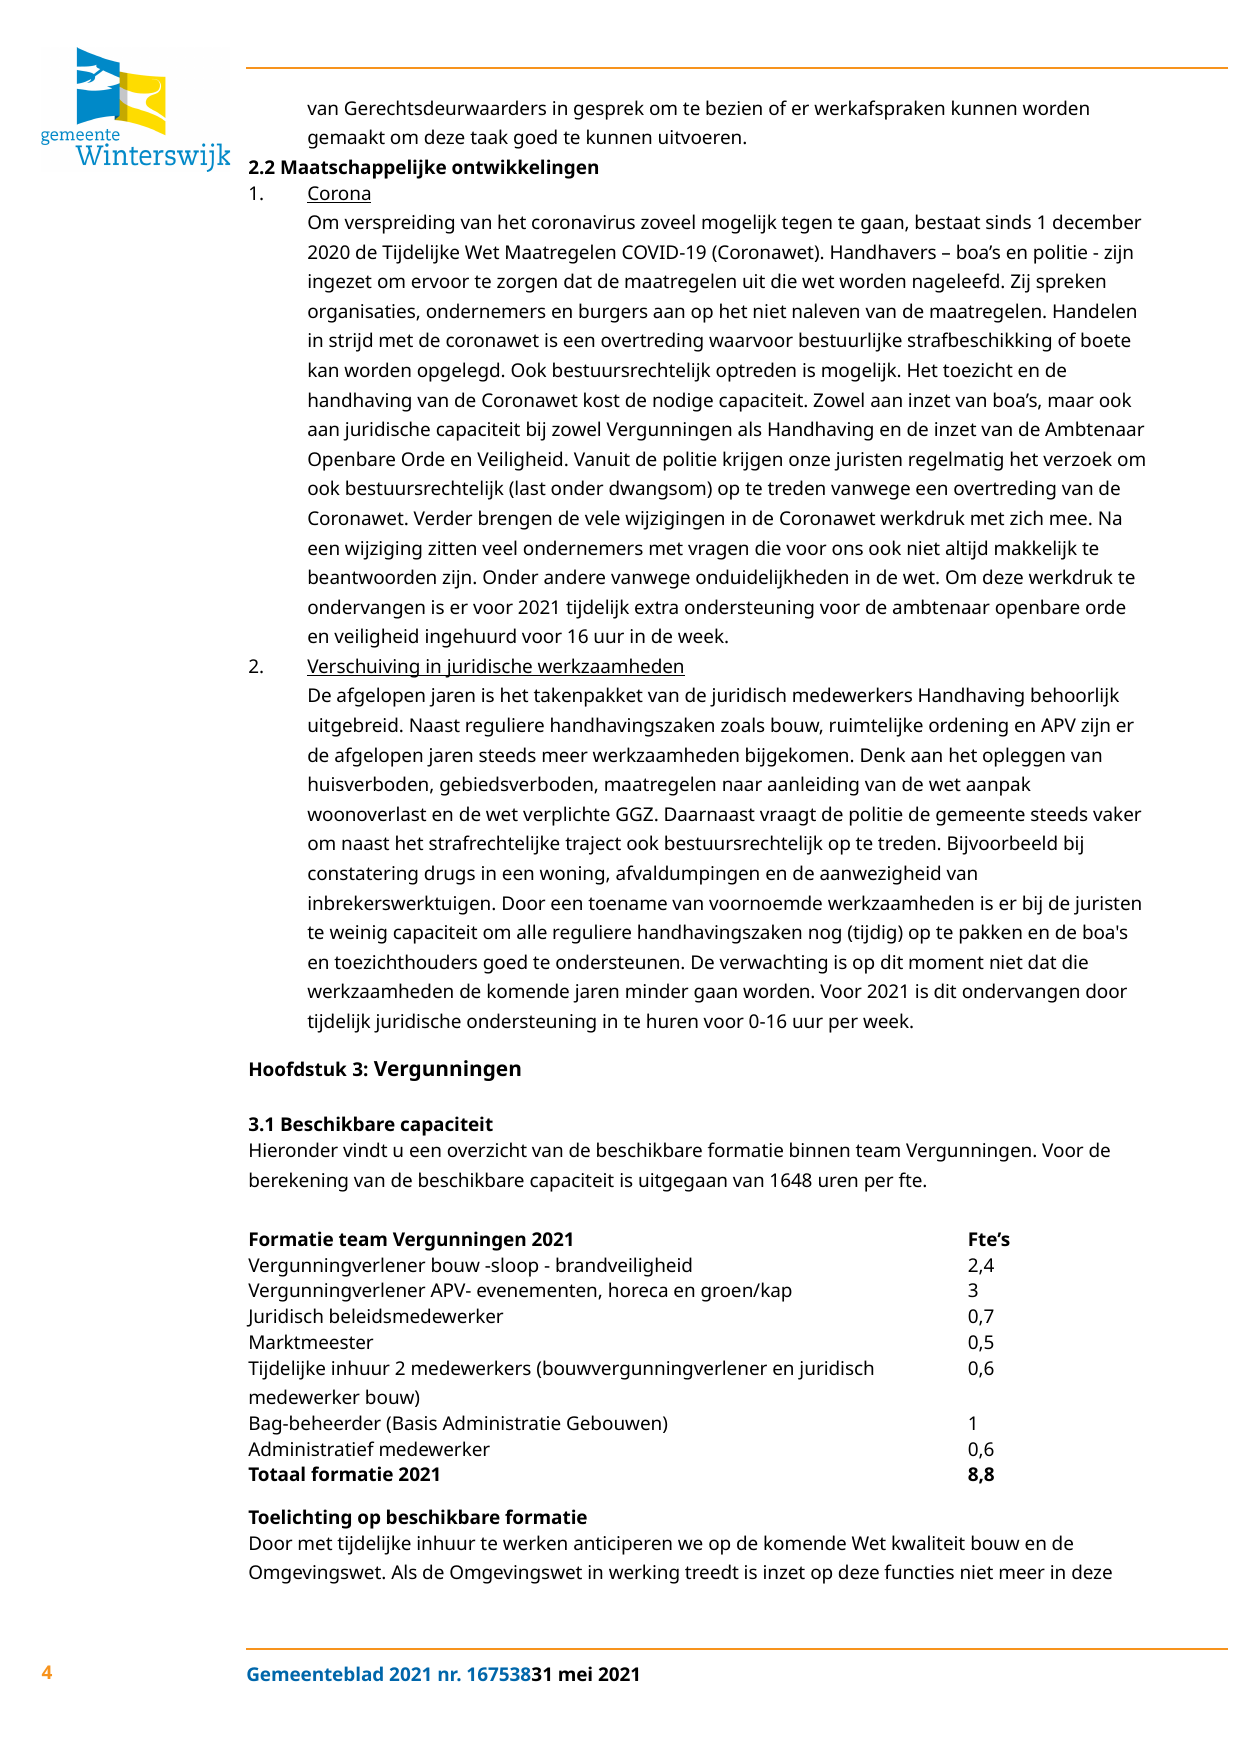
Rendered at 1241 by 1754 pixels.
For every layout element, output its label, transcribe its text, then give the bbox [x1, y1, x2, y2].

list Om verspreiding van het coronavirus zoveel mogelijk tegen te gaan, bestaat sinds 1 december 2020 de Tijdelijke Wet Maatregelen COVID-19 (Coronawet). Handhavers – boa’s en politie - zijn ingezet om ervoor te zorgen dat de maatregelen uit die wet worden nageleefd. Zij spreken organisaties, ondernemers en burgers aan op het niet naleven van de maatregelen. Handelen in strijd met de coronawet is een overtreding waarvoor bestuurlijke strafbeschikking of boete kan worden opgelegd. Ook bestuursrechtelijk optreden is mogelijk. Het toezicht en de handhaving van de Coronawet kost de nodige capaciteit. Zowel aan inzet van boa’s, maar ook aan juridische capaciteit bij zowel Vergunningen als Handhaving en de inzet van de Ambtenaar Openbare Orde en Veiligheid. Vanuit de politie krijgen onze juristen regelmatig het verzoek om ook bestuursrechtelijk (last onder dwangsom) op te treden vanwege een overtreding van de Coronawet. Verder brengen de vele wijzigingen in de Coronawet werkdruk met zich mee. Na een wijziging zitten veel ondernemers met vragen die voor ons ook niet altijd makkelijk te beantwoorden zijn. Onder andere vanwege onduidelijkheden in de wet. Om deze werkdruk te ondervangen is er voor 2021 tijdelijk extra ondersteuning voor de ambtenaar openbare orde en veiligheid ingehuurd voor 16 uur in de week. [248, 209, 1152, 649]
list Verschuiving in juridische werkzaamheden [248, 653, 1152, 679]
table_cell Marktmeester [248, 1329, 968, 1355]
text Hieronder vindt u een overzicht van de beschikbare formatie binnen team Vergunningen. Voor de berekening van de beschikbare capaciteit is uitgegaan van 1648 uren per fte. [248, 1137, 1152, 1193]
table_cell Totaal formatie 2021 [248, 1462, 968, 1487]
table_cell 3 [968, 1278, 1152, 1303]
table_cell 0,6 [968, 1436, 1152, 1462]
picture [225, 153, 231, 162]
table_cell Bag-beheerder (Basis Administratie Gebouwen) [248, 1410, 968, 1436]
table_cell 0,5 [968, 1329, 1152, 1355]
table_cell Vergunningverlener bouw -sloop - brandveiligheid [248, 1252, 968, 1278]
list De afgelopen jaren is het takenpakket van de juridisch medewerkers Handhaving behoorlijk uitgebreid. Naast reguliere handhavingszaken zoals bouw, ruimtelijke ordening en APV zijn er de afgelopen jaren steeds meer werkzaamheden bijgekomen. Denk aan het opleggen van huisverboden, gebiedsverboden, maatregelen naar aanleiding van de wet aanpak woonoverlast en de wet verplichte GGZ. Daarnaast vraagt de politie de gemeente steeds vaker om naast het strafrechtelijke traject ook bestuursrechtelijk op te treden. Bijvoorbeeld bij constatering drugs in een woning, afvaldumpingen en de aanwezigheid van inbrekerswerktuigen. Door een toename van voornoemde werkzaamheden is er bij de juristen te weinig capaciteit om alle reguliere handhavingszaken nog (tijdig) op te pakken en de boa's en toezichthouders goed te ondersteunen. De verwachting is op dit moment niet dat die werkzaamheden de komende jaren minder gaan worden. Voor 2021 is dit ondervangen door tijdelijk juridische ondersteuning in te huren voor 0-16 uur per week. [248, 683, 1152, 1034]
table_cell 1 [968, 1410, 1152, 1436]
table_header Fte’s [968, 1226, 1152, 1252]
text 2.2 Maatschappelijke ontwikkelingen [248, 154, 1152, 180]
text 3.1 Beschikbare capaciteit [248, 1112, 1152, 1137]
table_cell 2,4 [968, 1252, 1152, 1278]
table_cell 8,8 [968, 1462, 1152, 1487]
table_cell Tijdelijke inhuur 2 medewerkers (bouwvergunningverlener en juridisch medewerker bouw) [248, 1355, 968, 1410]
table_cell 0,6 [968, 1355, 1152, 1410]
text Hoofdstuk 3: Vergunningen [248, 1054, 1152, 1082]
list Corona [248, 180, 1152, 205]
picture [41, 47, 231, 172]
text Door met tijdelijke inhuur te werken anticiperen we op de komende Wet kwaliteit bouw en de Omgevingswet. Als de Omgevingswet in werking treedt is inzet op deze functies niet meer in deze [248, 1530, 1152, 1585]
table_cell Juridisch beleidsmedewerker [248, 1304, 968, 1329]
table_cell Administratief medewerker [248, 1436, 968, 1462]
list van Gerechtsdeurwaarders in gesprek om te bezien of er werkafspraken kunnen worden gemaakt om deze taak goed te kunnen uitvoeren. [248, 95, 1152, 150]
text Toelichting op beschikbare formatie [248, 1504, 1152, 1530]
table_cell Vergunningverlener APV- evenementen, horeca en groen/kap [248, 1278, 968, 1303]
table_header Formatie team Vergunningen 2021 [248, 1226, 968, 1252]
table_cell 0,7 [968, 1304, 1152, 1329]
